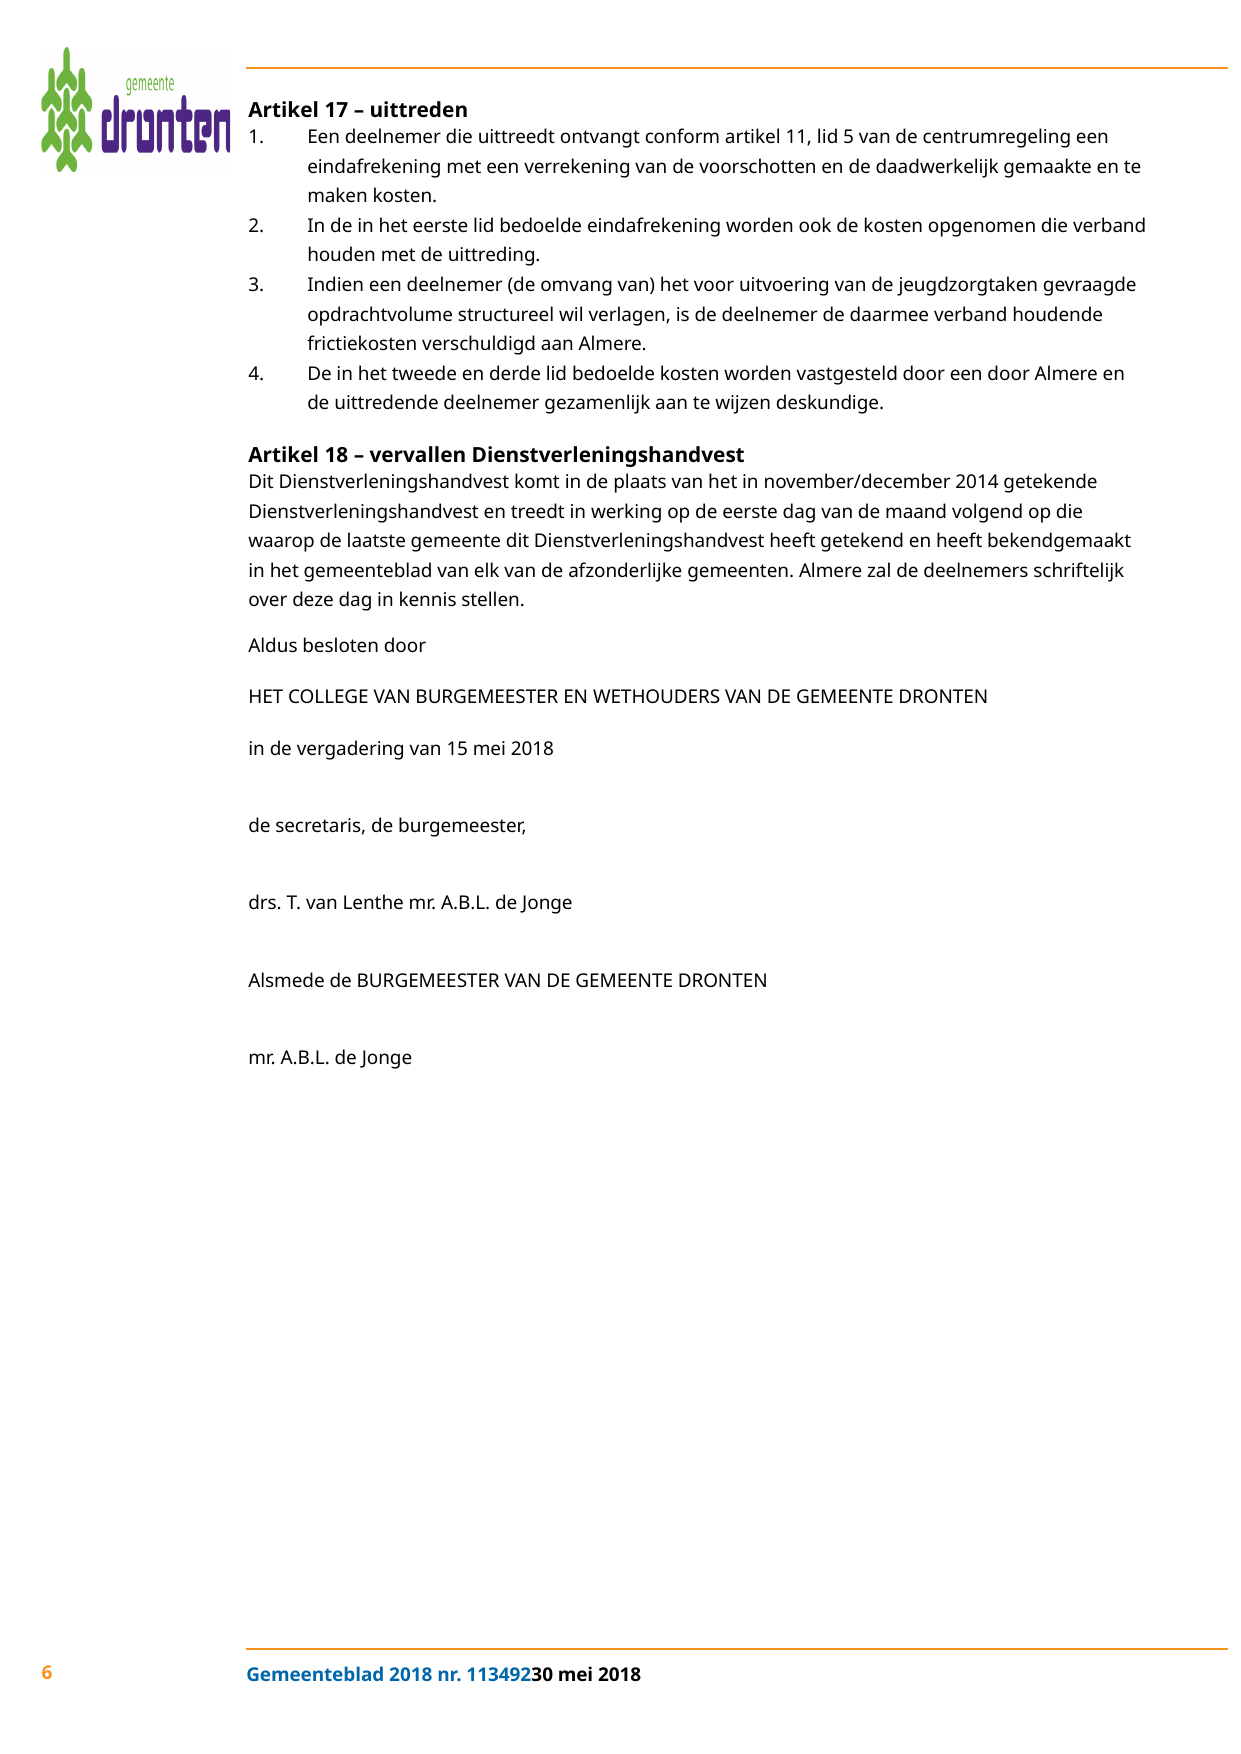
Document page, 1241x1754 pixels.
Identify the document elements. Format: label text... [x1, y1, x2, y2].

text drs. T. van Lenthe mr. A.B.L. de Jonge [248, 889, 1152, 915]
text Dit Dienstverleningshandvest komt in de plaats van het in november/december 2014 getekende Dienstverleningshandvest en treedt in werking op de eerste dag van de maand volgend op die waarop de laatste gemeente dit Dienstverleningshandvest heeft getekend en heeft bekendgemaakt in het gemeenteblad van elk van de afzonderlijke gemeenten. Almere zal de deelnemers schriftelijk over deze dag in kennis stellen. [248, 468, 1152, 612]
list In de in het eerste lid bedoelde eindafrekening worden ook de kosten opgenomen die verband houden met de uittreding. [248, 212, 1152, 267]
list De in het tweede en derde lid bedoelde kosten worden vastgesteld door een door Almere en de uittredende deelnemer gezamenlijk aan te wijzen deskundige. [248, 360, 1152, 415]
text de secretaris, de burgemeester, [248, 812, 1152, 838]
text Artikel 18 – vervallen Dienstverleningshandvest [248, 440, 1152, 468]
text in de vergadering van 15 mei 2018 [248, 735, 1152, 761]
text HET COLLEGE VAN BURGEMEESTER EN WETHOUDERS VAN DE GEMEENTE DRONTEN [248, 684, 1152, 709]
text mr. A.B.L. de Jonge [248, 1044, 1152, 1070]
picture [41, 47, 231, 172]
text Alsmede de BURGEMEESTER VAN DE GEMEENTE DRONTEN [248, 967, 1152, 992]
text Artikel 17 – uittreden [248, 95, 1152, 123]
list Een deelnemer die uittreedt ontvangt conform artikel 11, lid 5 van de centrumregeling een eindafrekening met een verrekening van de voorschotten en de daadwerkelijk gemaakte en te maken kosten. [248, 123, 1152, 208]
text Aldus besloten door [248, 632, 1152, 658]
list Indien een deelnemer (de omvang van) het voor uitvoering van de jeugdzorgtaken gevraagde opdrachtvolume structureel wil verlagen, is de deelnemer de daarmee verband houdende frictiekosten verschuldigd aan Almere. [248, 271, 1152, 356]
